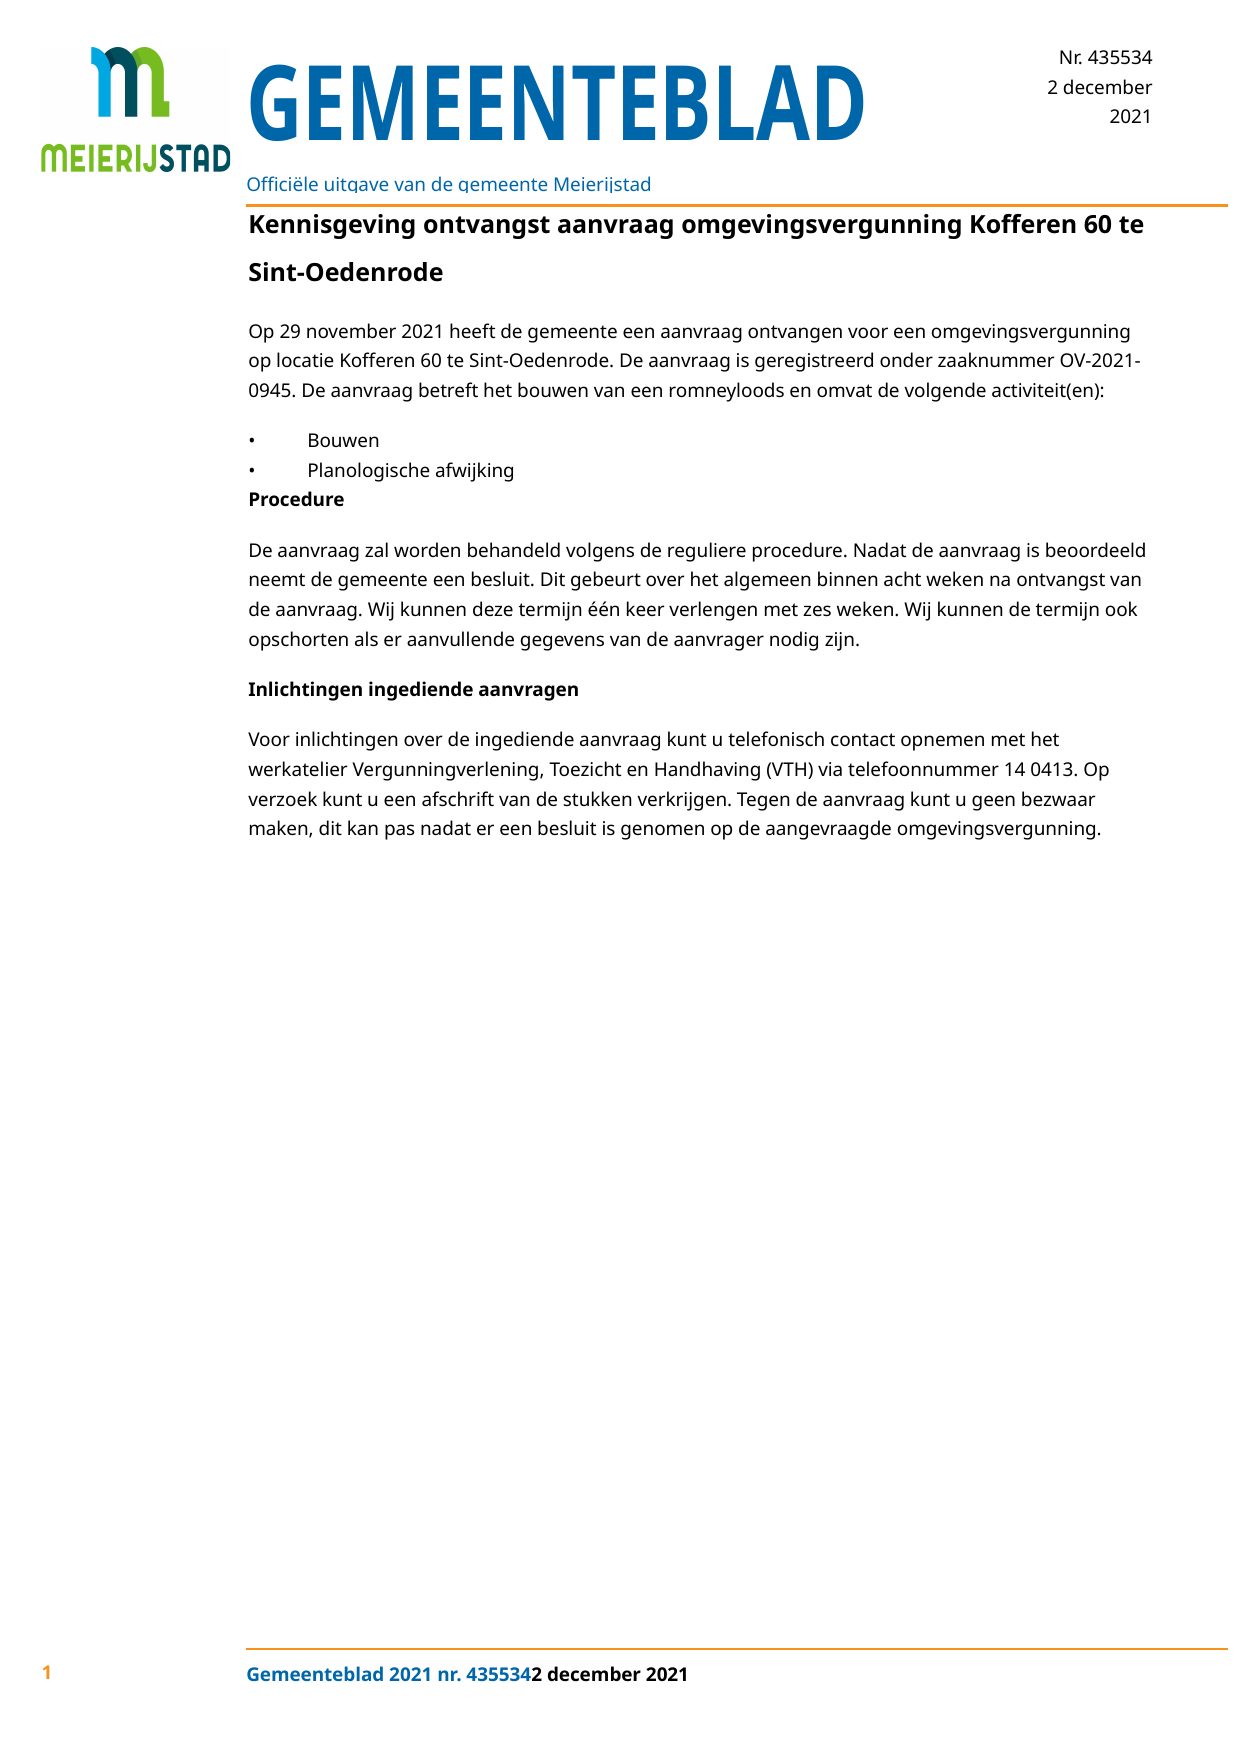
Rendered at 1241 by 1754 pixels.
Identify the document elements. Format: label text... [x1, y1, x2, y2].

text Procedure [248, 487, 1152, 512]
picture [41, 47, 231, 172]
text Inlichtingen ingediende aanvragen [248, 676, 1152, 702]
text Kennisgeving ontvangst aanvraag omgevingsvergunning Kofferen 60 te Sint-Oedenrode [248, 207, 1152, 288]
list Planologische afwijking [248, 457, 1152, 483]
text Op 29 november 2021 heeft de gemeente een aanvraag ontvangen voor een omgevingsvergunning op locatie Kofferen 60 te Sint-Oedenrode. De aanvraag is geregistreerd onder zaaknummer OV-2021-0945. De aanvraag betreft het bouwen van een romneyloods en omvat de volgende activiteit(en): [248, 318, 1152, 403]
text Voor inlichtingen over de ingediende aanvraag kunt u telefonisch contact opnemen met het werkatelier Vergunningverlening, Toezicht en Handhaving (VTH) via telefoonnummer 14 0413. Op verzoek kunt u een afschrift van de stukken verkrijgen. Tegen de aanvraag kunt u geen bezwaar maken, dit kan pas nadat er een besluit is genomen op de aangevraagde omgevingsvergunning. [248, 727, 1152, 841]
list Bouwen [248, 427, 1152, 453]
text De aanvraag zal worden behandeld volgens de reguliere procedure. Nadat de aanvraag is beoordeeld neemt de gemeente een besluit. Dit gebeurt over het algemeen binnen acht weken na ontvangst van de aanvraag. Wij kunnen deze termijn één keer verlengen met zes weken. Wij kunnen de termijn ook opschorten als er aanvullende gegevens van de aanvrager nodig zijn. [248, 537, 1152, 652]
